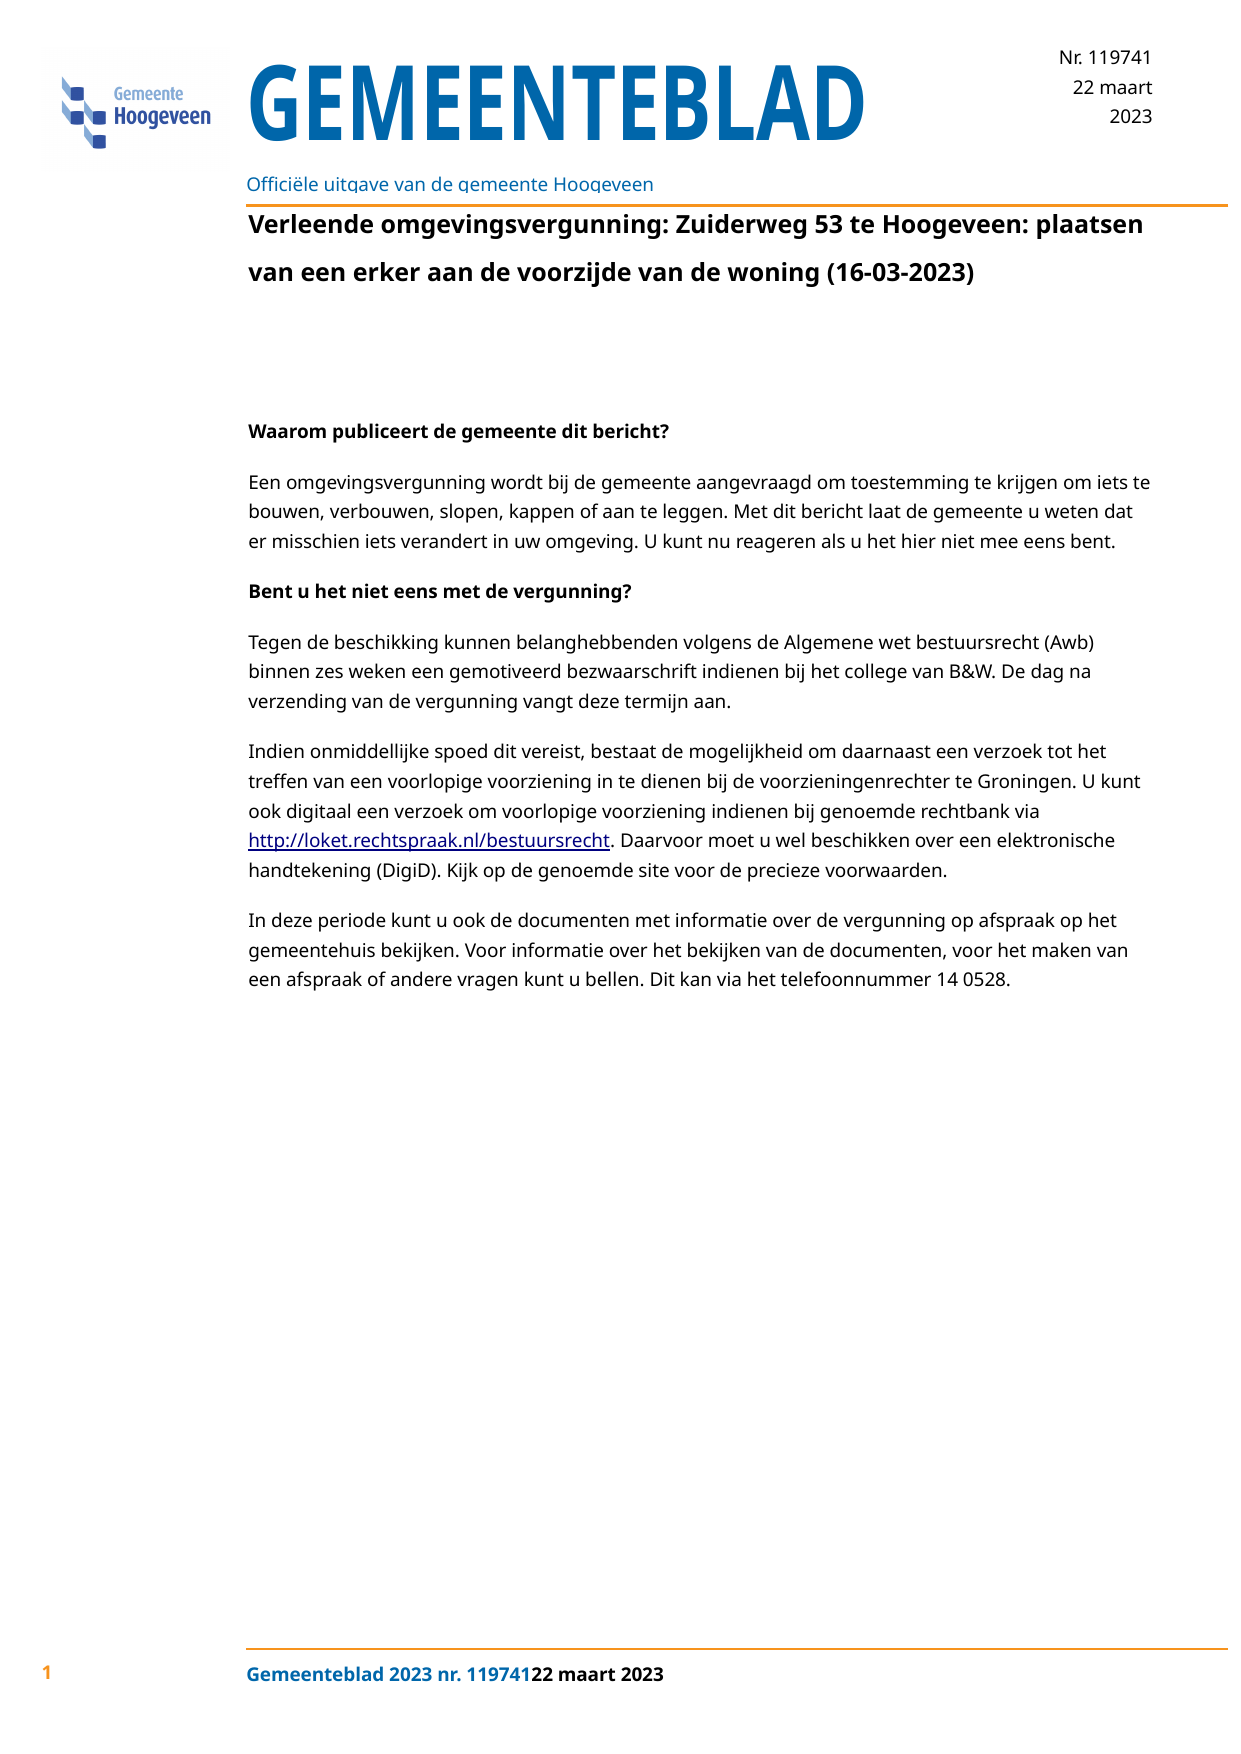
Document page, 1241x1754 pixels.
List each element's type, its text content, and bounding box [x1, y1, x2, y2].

text In deze periode kunt u ook de documenten met informatie over de vergunning op afspraak op het gemeentehuis bekijken. Voor informatie over het bekijken van de documenten, voor het maken van een afspraak of andere vragen kunt u bellen. Dit kan via het telefoonnummer 14 0528. [248, 907, 1152, 992]
text Een omgevingsvergunning wordt bij de gemeente aangevraagd om toestemming te krijgen om iets te bouwen, verbouwen, slopen, kappen of aan te leggen. Met dit bericht laat de gemeente u weten dat er misschien iets verandert in uw omgeving. U kunt nu reageren als u het hier niet mee eens bent. [248, 469, 1152, 554]
picture [41, 47, 231, 172]
text Indien onmiddellijke spoed dit vereist, bestaat de mogelijkheid om daarnaast een verzoek tot het treffen van een voorlopige voorziening in te dienen bij de voorzieningenrechter te Groningen. U kunt ook digitaal een verzoek om voorlopige voorziening indienen bij genoemde rechtbank via http://loket.rechtspraak.nl/bestuursrecht. Daarvoor moet u wel beschikken over een elektronische handtekening (DigiD). Kijk op de genoemde site voor de precieze voorwaarden. [248, 739, 1152, 883]
text Tegen de beschikking kunnen belanghebbenden volgens de Algemene wet bestuursrecht (Awb) binnen zes weken een gemotiveerd bezwaarschrift indienen bij het college van B&W. De dag na verzending van de vergunning vangt deze termijn aan. [248, 629, 1152, 714]
text Bent u het niet eens met de vergunning? [248, 579, 1152, 604]
text Waarom publiceert de gemeente dit bericht? [248, 419, 1152, 444]
text Verleende omgevingsvergunning: Zuiderweg 53 te Hoogeveen: plaatsen van een erker aan de voorzijde van de woning (16-03-2023) [248, 207, 1152, 288]
